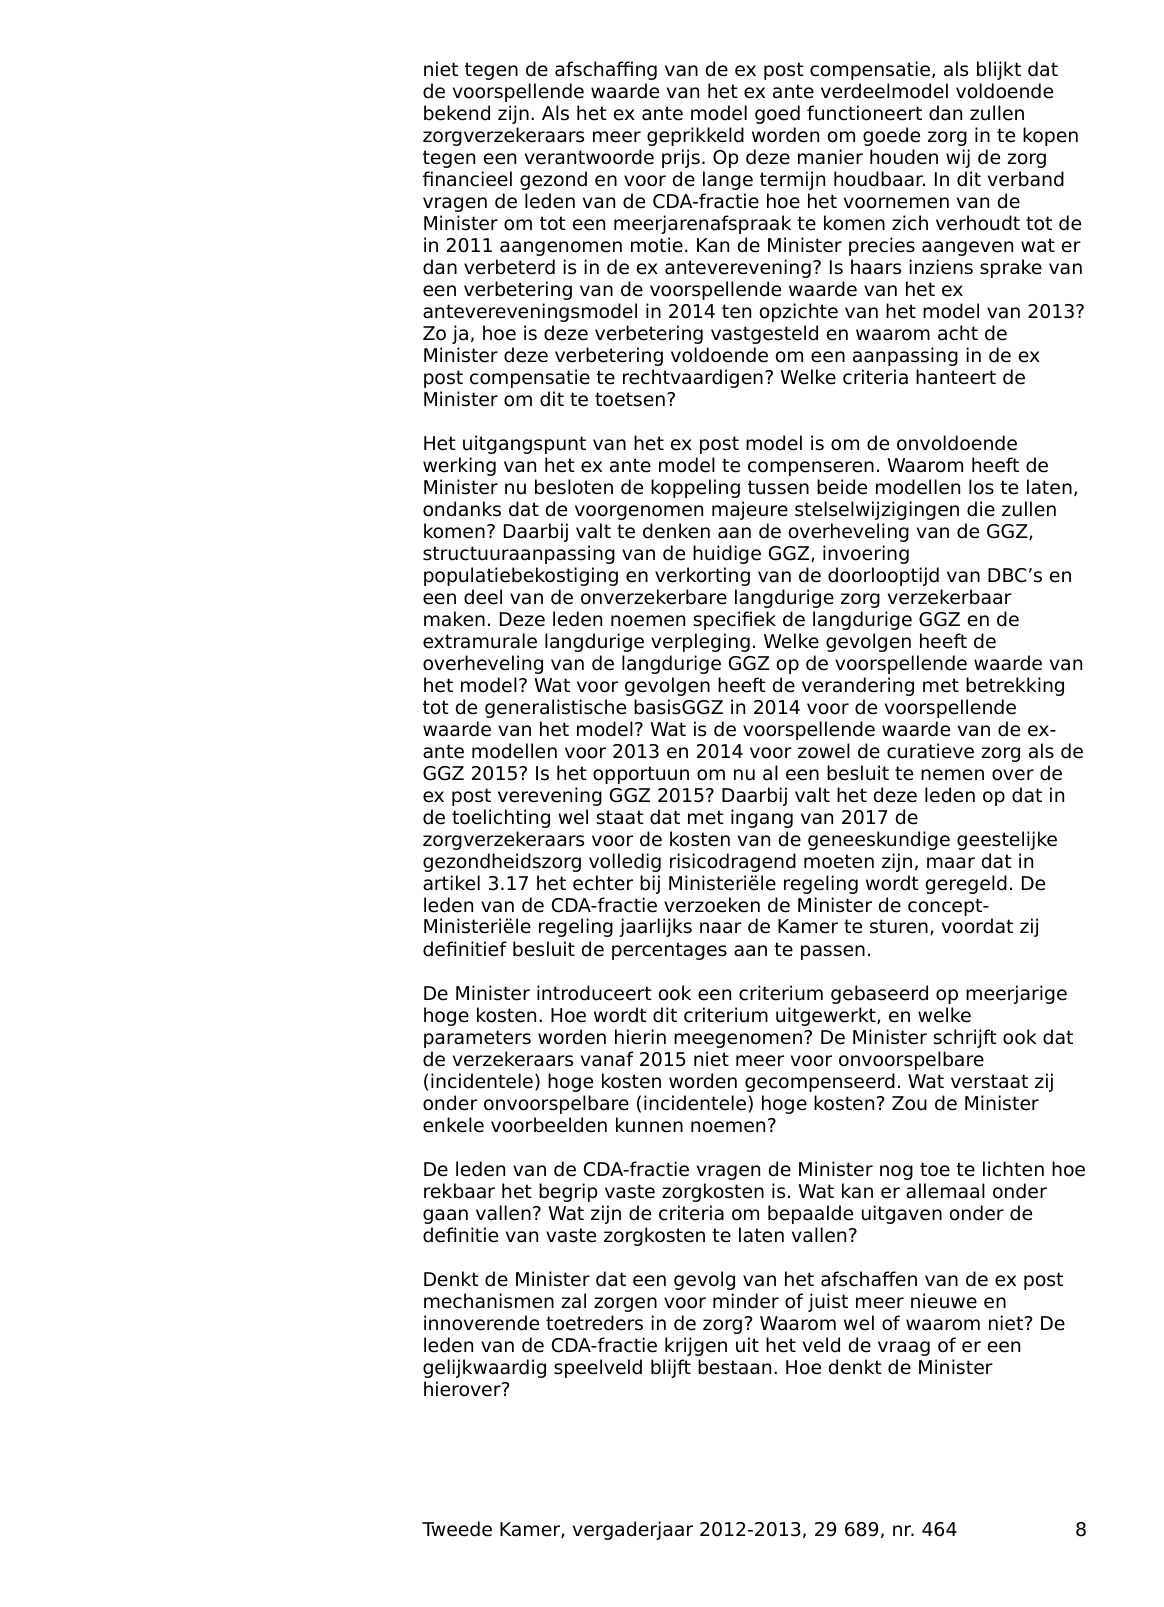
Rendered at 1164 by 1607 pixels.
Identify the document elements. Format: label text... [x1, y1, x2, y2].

text Het uitgangspunt van het ex post model is om de onvoldoende werking van het ex ante model te compenseren. Waarom heeft de Minister nu besloten de koppeling tussen beide modellen los te laten, ondanks dat de voorgenomen majeure stelselwijzigingen die zullen komen? Daarbij valt te denken aan de overheveling van de GGZ, structuuraanpassing van de huidige GGZ, invoering populatiebekostiging en verkorting van de doorlooptijd van DBC’s en een deel van de onverzekerbare langdurige zorg verzekerbaar maken. Deze leden noemen specifiek de langdurige GGZ en de extramurale langdurige verpleging. Welke gevolgen heeft de overheveling van de langdurige GGZ op de voorspellende waarde van het model? Wat voor gevolgen heeft de verandering met betrekking tot de generalistische basisGGZ in 2014 voor de voorspellende waarde van het model? Wat is de voorspellende waarde van de ex- ante modellen voor 2013 en 2014 voor zowel de curatieve zorg als de GGZ 2015? Is het opportuun om nu al een besluit te nemen over de ex post verevening GGZ 2015? Daarbij valt het deze leden op dat in de toelichting wel staat dat met ingang van 2017 de zorgverzekeraars voor de kosten van de geneeskundige geestelijke gezondheidszorg volledig risicodragend moeten zijn, maar dat in artikel 3.17 het echter bij Ministeriële regeling wordt geregeld. De leden van de CDA-fractie verzoeken de Minister de concept-Ministeriële regeling jaarlijks naar de Kamer te sturen, voordat zij definitief besluit de percentages aan te passen. [422, 433, 1087, 960]
text De Minister introduceert ook een criterium gebaseerd op meerjarige hoge kosten. Hoe wordt dit criterium uitgewerkt, en welke parameters worden hierin meegenomen? De Minister schrijft ook dat de verzekeraars vanaf 2015 niet meer voor onvoorspelbare (incidentele) hoge kosten worden gecompenseerd. Wat verstaat zij onder onvoorspelbare (incidentele) hoge kosten? Zou de Minister enkele voorbeelden kunnen noemen? [422, 983, 1087, 1136]
text niet tegen de afschaffing van de ex post compensatie, als blijkt dat de voorspellende waarde van het ex ante verdeelmodel voldoende bekend zijn. Als het ex ante model goed functioneert dan zullen zorgverzekeraars meer geprikkeld worden om goede zorg in te kopen tegen een verantwoorde prijs. Op deze manier houden wij de zorg financieel gezond en voor de lange termijn houdbaar. In dit verband vragen de leden van de CDA-fractie hoe het voornemen van de Minister om tot een meerjarenafspraak te komen zich verhoudt tot de in 2011 aangenomen motie. Kan de Minister precies aangeven wat er dan verbeterd is in de ex anteverevening? Is haars inziens sprake van een verbetering van de voorspellende waarde van het ex antevereveningsmodel in 2014 ten opzichte van het model van 2013? Zo ja, hoe is deze verbetering vastgesteld en waarom acht de Minister deze verbetering voldoende om een aanpassing in de ex post compensatie te rechtvaardigen? Welke criteria hanteert de Minister om dit te toetsen? [422, 59, 1087, 411]
text De leden van de CDA-fractie vragen de Minister nog toe te lichten hoe rekbaar het begrip vaste zorgkosten is. Wat kan er allemaal onder gaan vallen? Wat zijn de criteria om bepaalde uitgaven onder de definitie van vaste zorgkosten te laten vallen? [422, 1159, 1087, 1247]
text Denkt de Minister dat een gevolg van het afschaffen van de ex post mechanismen zal zorgen voor minder of juist meer nieuwe en innoverende toetreders in de zorg? Waarom wel of waarom niet? De leden van de CDA-fractie krijgen uit het veld de vraag of er een gelijkwaardig speelveld blijft bestaan. Hoe denkt de Minister hierover? [422, 1269, 1087, 1401]
